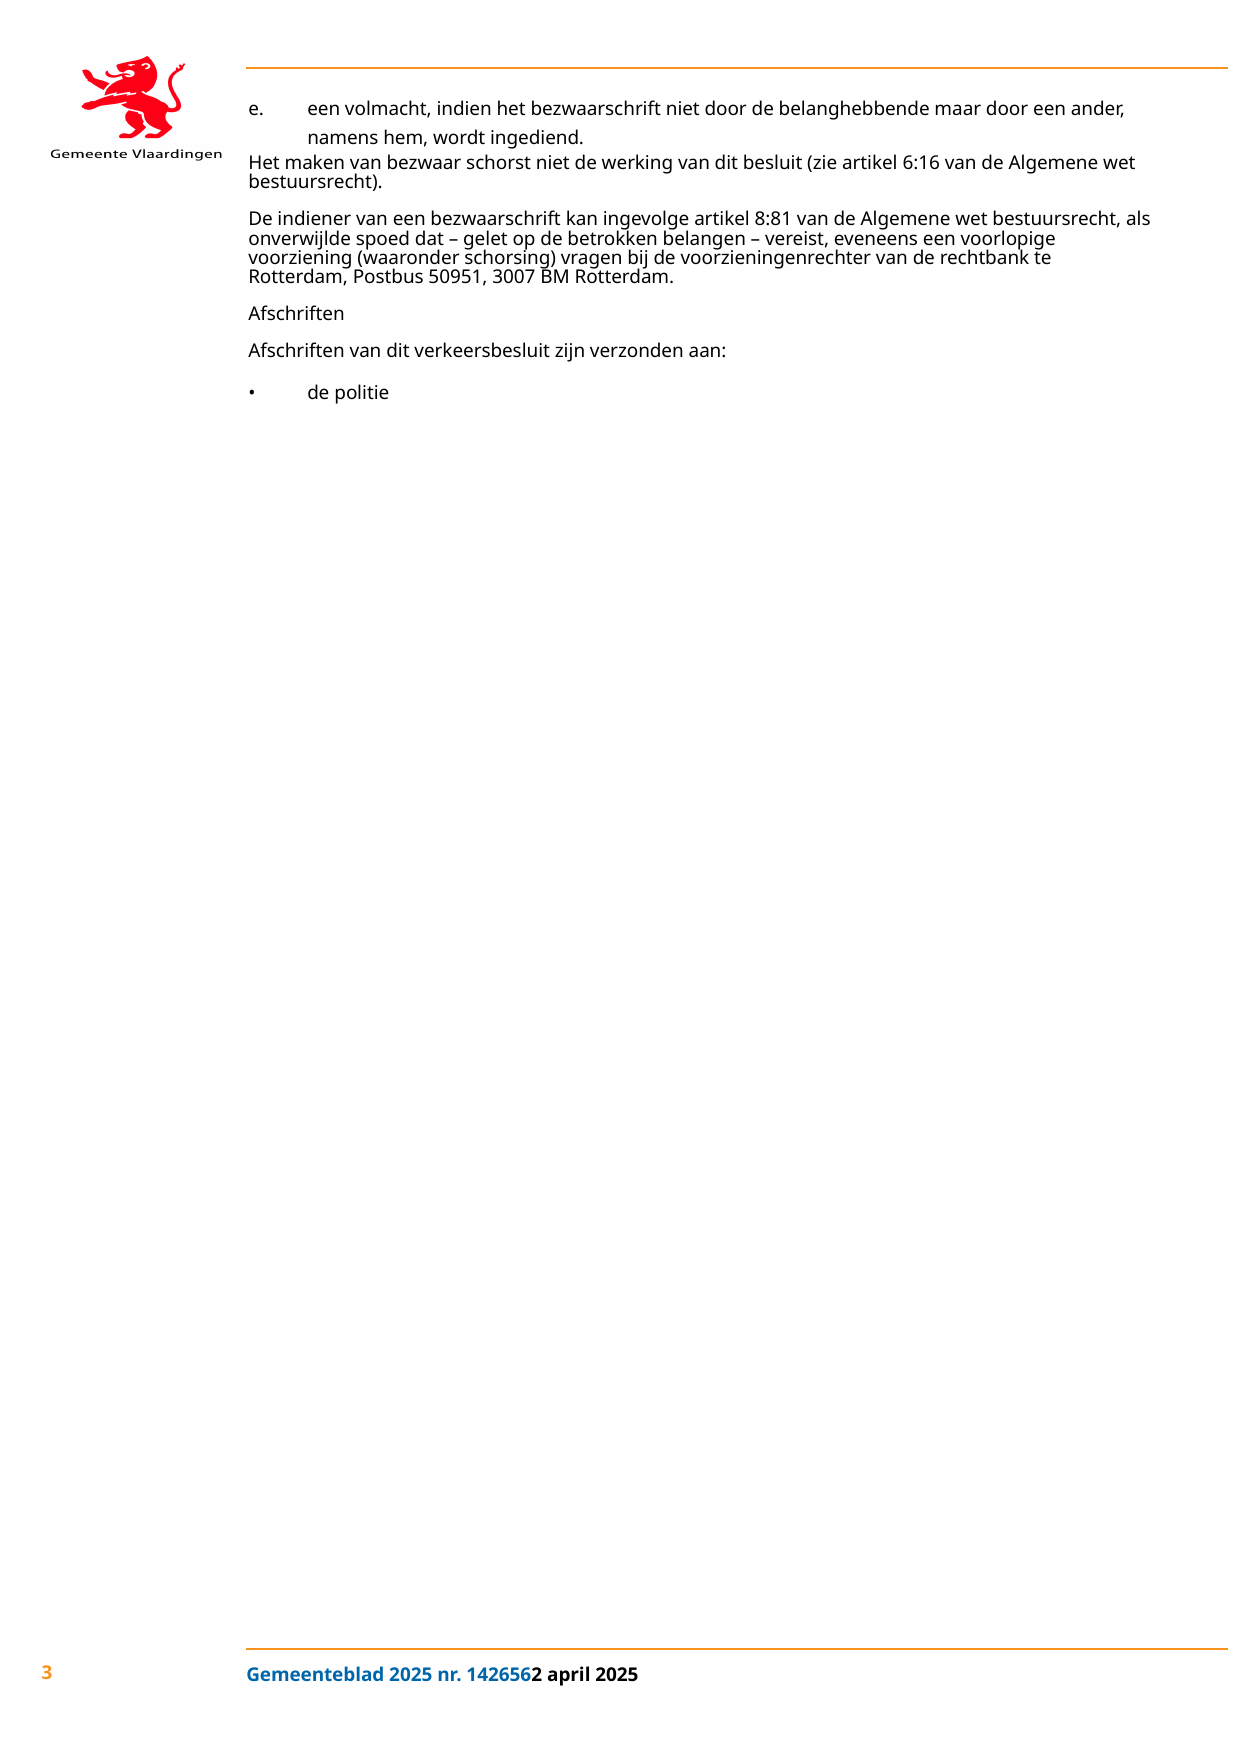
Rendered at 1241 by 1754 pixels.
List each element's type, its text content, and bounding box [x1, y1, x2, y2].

list de politie [248, 379, 1152, 405]
list een volmacht, indien het bezwaarschrift niet door de belanghebbende maar door een ander, namens hem, wordt ingediend. [248, 95, 1152, 150]
text Het maken van bezwaar schorst niet de werking van dit besluit (zie artikel 6:16 van de Algemene wet bestuursrecht). [248, 154, 1152, 192]
text Afschriften [248, 305, 1152, 324]
text De indiener van een bezwaarschrift kan ingevolge artikel 8:81 van de Algemene wet bestuursrecht, als onverwijlde spoed dat – gelet op de betrokken belangen – vereist, eveneens een voorlopige voorziening (waaronder schorsing) vragen bij de voorzieningenrechter van de rechtbank te Rotterdam, Postbus 50951, 3007 BM Rotterdam. [248, 210, 1152, 287]
text Afschriften van dit verkeersbesluit zijn verzonden aan: [248, 342, 1152, 361]
picture [41, 47, 231, 172]
